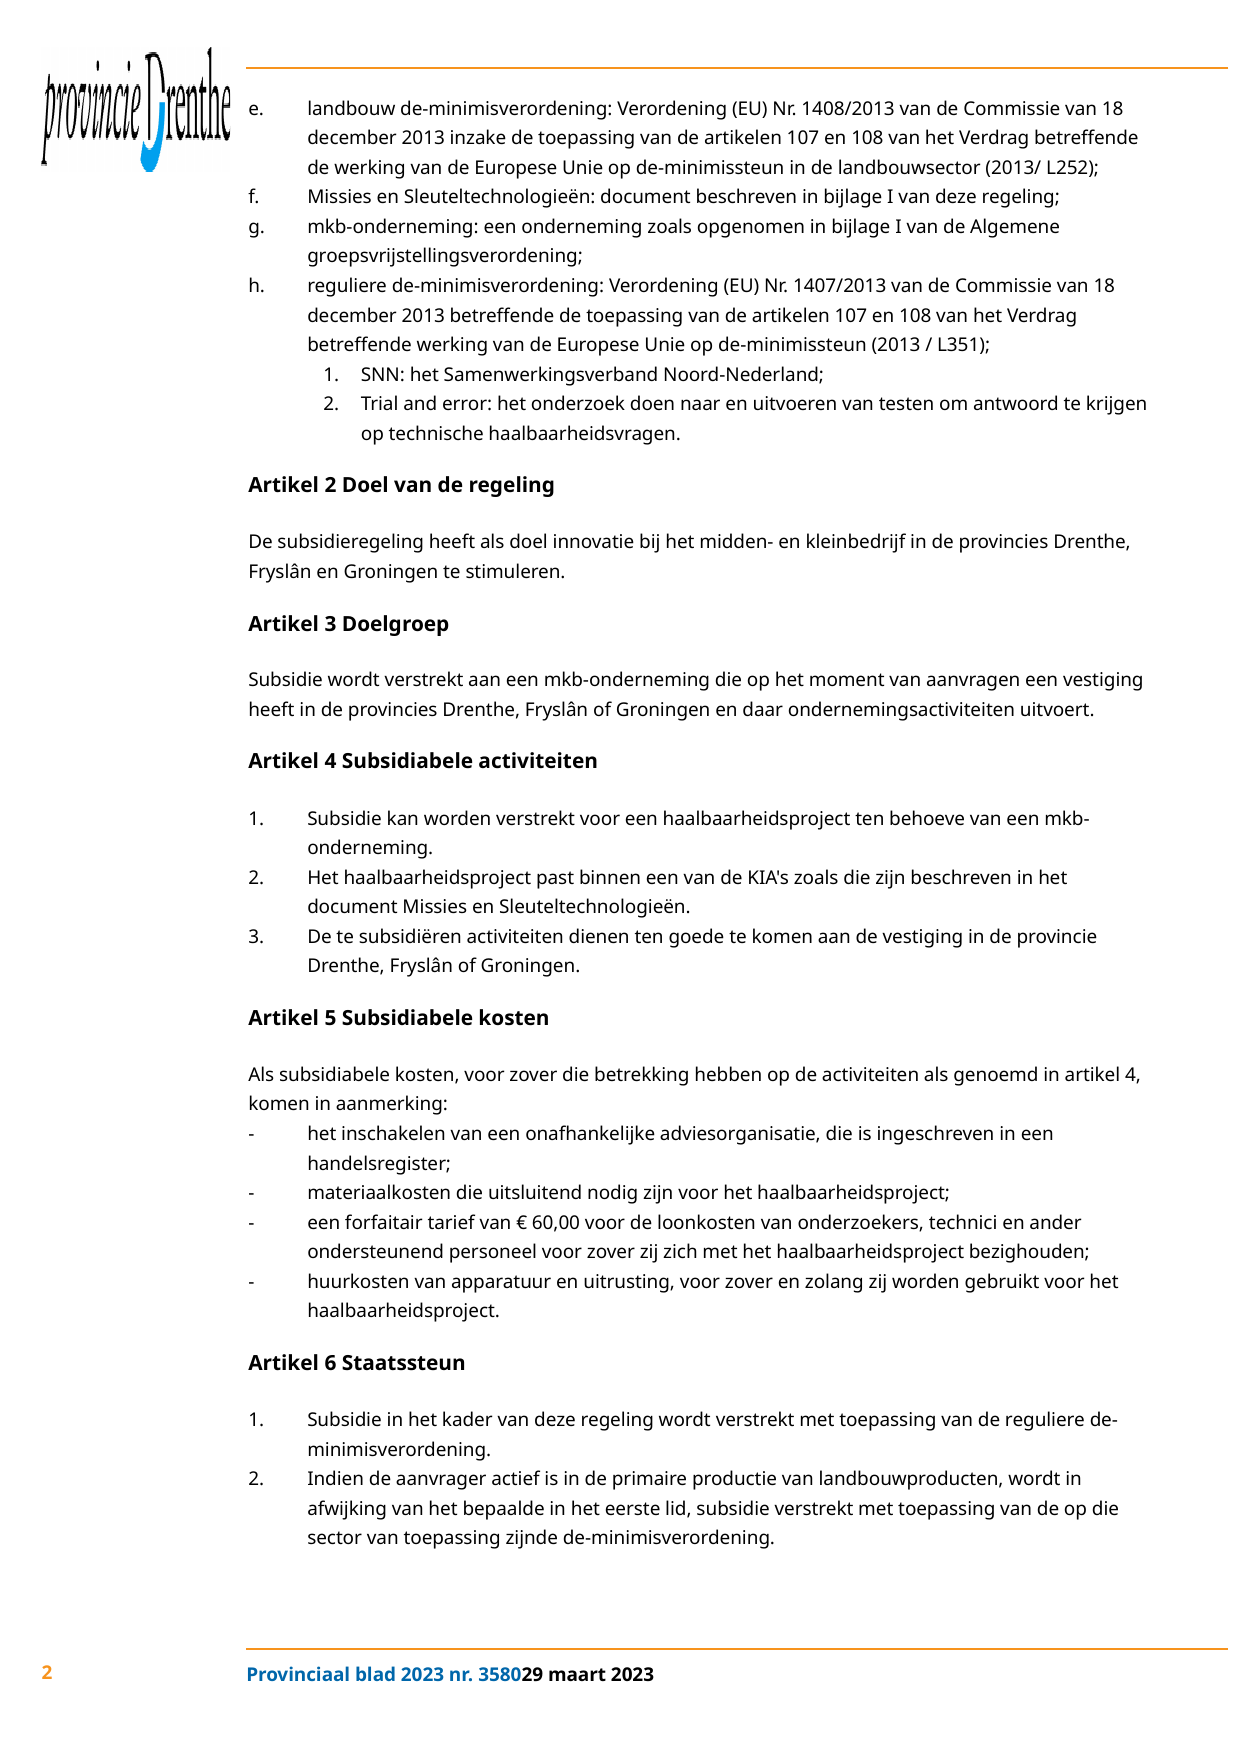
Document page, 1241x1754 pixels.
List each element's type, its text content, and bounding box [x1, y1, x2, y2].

text Subsidie wordt verstrekt aan een mkb-onderneming die op het moment van aanvragen een vestiging heeft in de provincies Drenthe, Fryslân of Groningen en daar ondernemingsactiviteiten uitvoert. [248, 667, 1152, 722]
text Artikel 4 Subsidiabele activiteiten [248, 747, 1152, 775]
list Missies en Sleuteltechnologieën: document beschreven in bijlage I van deze regeling; [248, 183, 1152, 209]
list het inschakelen van een onafhankelijke adviesorganisatie, die is ingeschreven in een handelsregister; [248, 1120, 1152, 1176]
list Indien de aanvrager actief is in de primaire productie van landbouwproducten, wordt in afwijking van het bepaalde in het eerste lid, subsidie verstrekt met toepassing van de op die sector van toepassing zijnde de-minimisverordening. [248, 1465, 1152, 1550]
list materiaalkosten die uitsluitend nodig zijn voor het haalbaarheidsproject; [248, 1179, 1152, 1205]
list reguliere de-minimisverordening: Verordening (EU) Nr. 1407/2013 van de Commissie van 18 december 2013 betreffende de toepassing van de artikelen 107 en 108 van het Verdrag betreffende werking van de Europese Unie op de-minimissteun (2013 / L351); [248, 272, 1152, 357]
text Artikel 3 Doelgroep [248, 609, 1152, 637]
text Artikel 5 Subsidiabele kosten [248, 1003, 1152, 1031]
text Als subsidiabele kosten, voor zover die betrekking hebben op de activiteiten als genoemd in artikel 4, komen in aanmerking: [248, 1061, 1152, 1116]
list huurkosten van apparatuur en uitrusting, voor zover en zolang zij worden gebruikt voor het haalbaarheidsproject. [248, 1268, 1152, 1323]
picture [41, 47, 231, 172]
list landbouw de-minimisverordening: Verordening (EU) Nr. 1408/2013 van de Commissie van 18 december 2013 inzake de toepassing van de artikelen 107 en 108 van het Verdrag betreffende de werking van de Europese Unie op de-minimissteun in de landbouwsector (2013/ L252); [248, 95, 1152, 180]
text Artikel 6 Staatssteun [248, 1348, 1152, 1377]
list mkb-onderneming: een onderneming zoals opgenomen in bijlage I van de Algemene groepsvrijstellingsverordening; [248, 213, 1152, 268]
list Subsidie in het kader van deze regeling wordt verstrekt met toepassing van de reguliere de-minimisverordening. [248, 1406, 1152, 1461]
list Het haalbaarheidsproject past binnen een van de KIA's zoals die zijn beschreven in het document Missies en Sleuteltechnologieën. [248, 864, 1152, 919]
list De te subsidiëren activiteiten dienen ten goede te komen aan de vestiging in de provincie Drenthe, Fryslân of Groningen. [248, 923, 1152, 978]
text Artikel 2 Doel van de regeling [248, 471, 1152, 499]
list een forfaitair tarief van € 60,00 voor de loonkosten van onderzoekers, technici en ander ondersteunend personeel voor zover zij zich met het haalbaarheidsproject bezighouden; [248, 1209, 1152, 1264]
list Trial and error: het onderzoek doen naar en uitvoeren van testen om antwoord te krijgen op technische haalbaarheidsvragen. [323, 391, 1152, 446]
list SNN: het Samenwerkingsverband Noord-Nederland; [323, 361, 1152, 387]
text De subsidieregeling heeft als doel innovatie bij het midden- en kleinbedrijf in de provincies Drenthe, Fryslân en Groningen te stimuleren. [248, 529, 1152, 584]
list Subsidie kan worden verstrekt voor een haalbaarheidsproject ten behoeve van een mkb-onderneming. [248, 805, 1152, 860]
